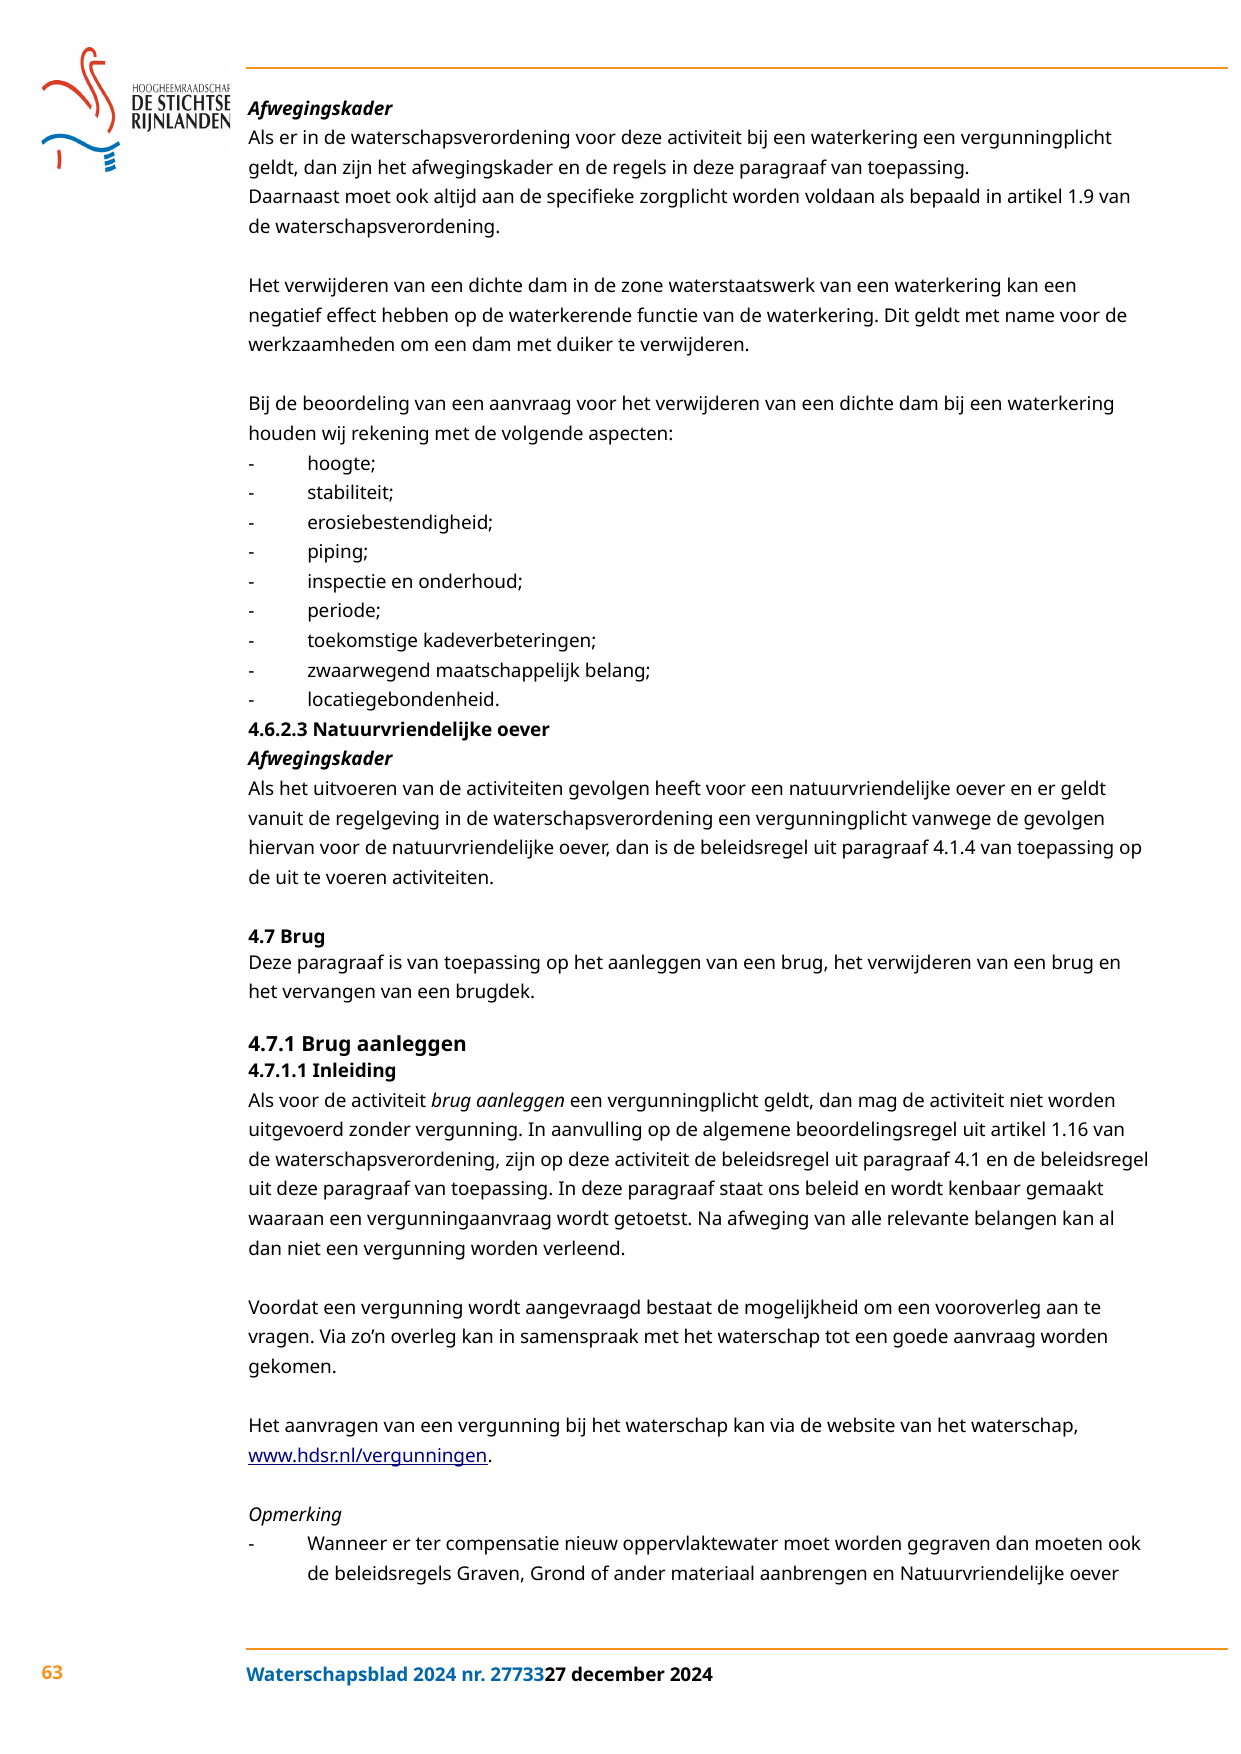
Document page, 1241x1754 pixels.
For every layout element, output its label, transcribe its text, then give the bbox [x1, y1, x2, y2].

text Afwegingskader [248, 95, 1152, 121]
text Voordat een vergunning wordt aangevraagd bestaat de mogelijkheid om een vooroverleg aan te vragen. Via zo’n overleg kan in samenspraak met het waterschap tot een goede aanvraag worden gekomen. [248, 1294, 1152, 1379]
text Daarnaast moet ook altijd aan de specifieke zorgplicht worden voldaan als bepaald in artikel 1.9 van de waterschapsverordening. [248, 183, 1152, 239]
list Wanneer er ter compensatie nieuw oppervlaktewater moet worden gegraven dan moeten ook de beleidsregels Graven, Grond of ander materiaal aanbrengen en Natuurvriendelijke oever [248, 1531, 1152, 1586]
text Opmerking [248, 1501, 1152, 1527]
text Als voor de activiteit brug aanleggen een vergunningplicht geldt, dan mag de activiteit niet worden uitgevoerd zonder vergunning. In aanvulling op de algemene beoordelingsregel uit artikel 1.16 van de waterschapsverordening, zijn op deze activiteit de beleidsregel uit paragraaf 4.1 en de beleidsregel uit deze paragraaf van toepassing. In deze paragraaf staat ons beleid en wordt kenbaar gemaakt waaraan een vergunningaanvraag wordt getoetst. Na afweging van alle relevante belangen kan al dan niet een vergunning worden verleend. [248, 1087, 1152, 1261]
list periode; [248, 598, 1152, 623]
text 4.7.1.1 Inleiding [248, 1057, 1152, 1083]
list locatiegebondenheid. [248, 686, 1152, 712]
text Bij de beoordeling van een aanvraag voor het verwijderen van een dichte dam bij een waterkering houden wij rekening met de volgende aspecten: [248, 391, 1152, 446]
text Als er in de waterschapsverordening voor deze activiteit bij een waterkering een vergunningplicht geldt, dan zijn het afwegingskader en de regels in deze paragraaf van toepassing. [248, 124, 1152, 180]
text 4.7 Brug [248, 923, 1152, 949]
list erosiebestendigheid; [248, 509, 1152, 535]
text Het aanvragen van een vergunning bij het waterschap kan via de website van het waterschap, www.hdsr.nl/vergunningen. [248, 1412, 1152, 1468]
text 4.6.2.3 Natuurvriendelijke oever [248, 716, 1152, 742]
list zwaarwegend maatschappelijk belang; [248, 657, 1152, 683]
list toekomstige kadeverbeteringen; [248, 627, 1152, 653]
list hoogte; [248, 450, 1152, 476]
list inspectie en onderhoud; [248, 568, 1152, 594]
picture [41, 47, 231, 172]
text Afwegingskader [248, 746, 1152, 771]
text Als het uitvoeren van de activiteiten gevolgen heeft voor een natuurvriendelijke oever en er geldt vanuit de regelgeving in de waterschapsverordening een vergunningplicht vanwege de gevolgen hiervan voor de natuurvriendelijke oever, dan is de beleidsregel uit paragraaf 4.1.4 van toepassing op de uit te voeren activiteiten. [248, 775, 1152, 890]
text 4.7.1 Brug aanleggen [248, 1029, 1152, 1057]
text Deze paragraaf is van toepassing op het aanleggen van een brug, het verwijderen van een brug en het vervangen van een brugdek. [248, 949, 1152, 1004]
list piping; [248, 538, 1152, 564]
list stabiliteit; [248, 479, 1152, 505]
text Het verwijderen van een dichte dam in de zone waterstaatswerk van een waterkering kan een negatief effect hebben op de waterkerende functie van de waterkering. Dit geldt met name voor de werkzaamheden om een dam met duiker te verwijderen. [248, 272, 1152, 357]
